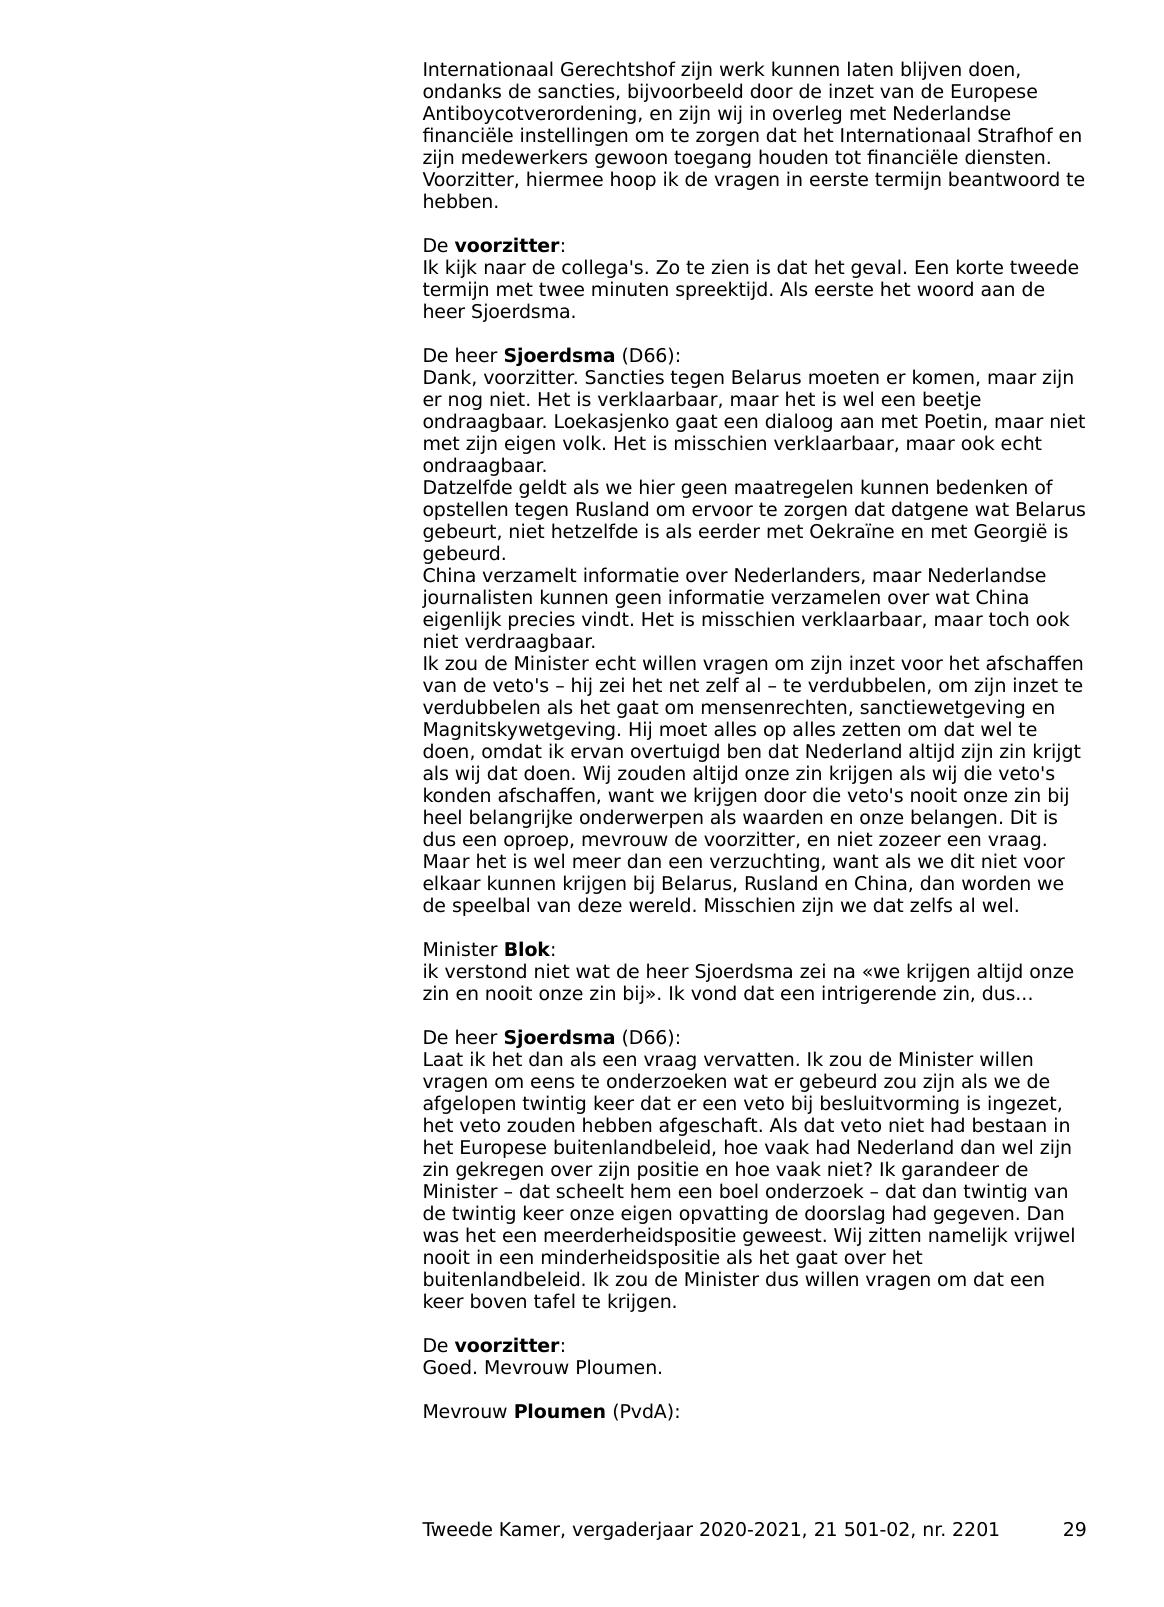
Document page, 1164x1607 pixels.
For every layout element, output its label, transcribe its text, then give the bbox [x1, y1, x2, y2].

text De voorzitter: [422, 235, 1087, 257]
text China verzamelt informatie over Nederlanders, maar Nederlandse journalisten kunnen geen informatie verzamelen over wat China eigenlijk precies vindt. Het is misschien verklaarbaar, maar toch ook niet verdraagbaar. [422, 565, 1087, 653]
text Datzelfde geldt als we hier geen maatregelen kunnen bedenken of opstellen tegen Rusland om ervoor te zorgen dat datgene wat Belarus gebeurt, niet hetzelfde is als eerder met Oekraïne en met Georgië is gebeurd. [422, 477, 1087, 565]
text De heer Sjoerdsma (D66): [422, 345, 1087, 367]
text Ik kijk naar de collega's. Zo te zien is dat het geval. Een korte tweede termijn met twee minuten spreektijd. Als eerste het woord aan de heer Sjoerdsma. [422, 257, 1087, 323]
text Minister Blok: [422, 939, 1087, 961]
text Dank, voorzitter. Sancties tegen Belarus moeten er komen, maar zijn er nog niet. Het is verklaarbaar, maar het is wel een beetje ondraagbaar. Loekasjenko gaat een dialoog aan met Poetin, maar niet met zijn eigen volk. Het is misschien verklaarbaar, maar ook echt ondraagbaar. [422, 367, 1087, 477]
text Goed. Mevrouw Ploumen. [422, 1357, 1087, 1379]
text Mevrouw Ploumen (PvdA): [422, 1401, 1087, 1423]
text Ik zou de Minister echt willen vragen om zijn inzet voor het afschaffen van de veto's – hij zei het net zelf al – te verdubbelen, om zijn inzet te verdubbelen als het gaat om mensenrechten, sanctiewetgeving en Magnitskywetgeving. Hij moet alles op alles zetten om dat wel te doen, omdat ik ervan overtuigd ben dat Nederland altijd zijn zin krijgt als wij dat doen. Wij zouden altijd onze zin krijgen als wij die veto's konden afschaffen, want we krijgen door die veto's nooit onze zin bij heel belangrijke onderwerpen als waarden en onze belangen. Dit is dus een oproep, mevrouw de voorzitter, en niet zozeer een vraag. Maar het is wel meer dan een verzuchting, want als we dit niet voor elkaar kunnen krijgen bij Belarus, Rusland en China, dan worden we de speelbal van deze wereld. Misschien zijn we dat zelfs al wel. [422, 653, 1087, 917]
text ik verstond niet wat de heer Sjoerdsma zei na «we krijgen altijd onze zin en nooit onze zin bij». Ik vond dat een intrigerende zin, dus... [422, 961, 1087, 1005]
text De heer Sjoerdsma (D66): [422, 1027, 1087, 1049]
text Laat ik het dan als een vraag vervatten. Ik zou de Minister willen vragen om eens te onderzoeken wat er gebeurd zou zijn als we de afgelopen twintig keer dat er een veto bij besluitvorming is ingezet, het veto zouden hebben afgeschaft. Als dat veto niet had bestaan in het Europese buitenlandbeleid, hoe vaak had Nederland dan wel zijn zin gekregen over zijn positie en hoe vaak niet? Ik garandeer de Minister – dat scheelt hem een boel onderzoek – dat dan twintig van de twintig keer onze eigen opvatting de doorslag had gegeven. Dan was het een meerderheidspositie geweest. Wij zitten namelijk vrijwel nooit in een minderheidspositie als het gaat over het buitenlandbeleid. Ik zou de Minister dus willen vragen om dat een keer boven tafel te krijgen. [422, 1049, 1087, 1313]
text Voorzitter, hiermee hoop ik de vragen in eerste termijn beantwoord te hebben. [422, 169, 1087, 213]
text De voorzitter: [422, 1335, 1087, 1357]
text Internationaal Gerechtshof zijn werk kunnen laten blijven doen, ondanks de sancties, bijvoorbeeld door de inzet van de Europese Antiboycotverordening, en zijn wij in overleg met Nederlandse financiële instellingen om te zorgen dat het Internationaal Strafhof en zijn medewerkers gewoon toegang houden tot financiële diensten. [422, 59, 1087, 169]
